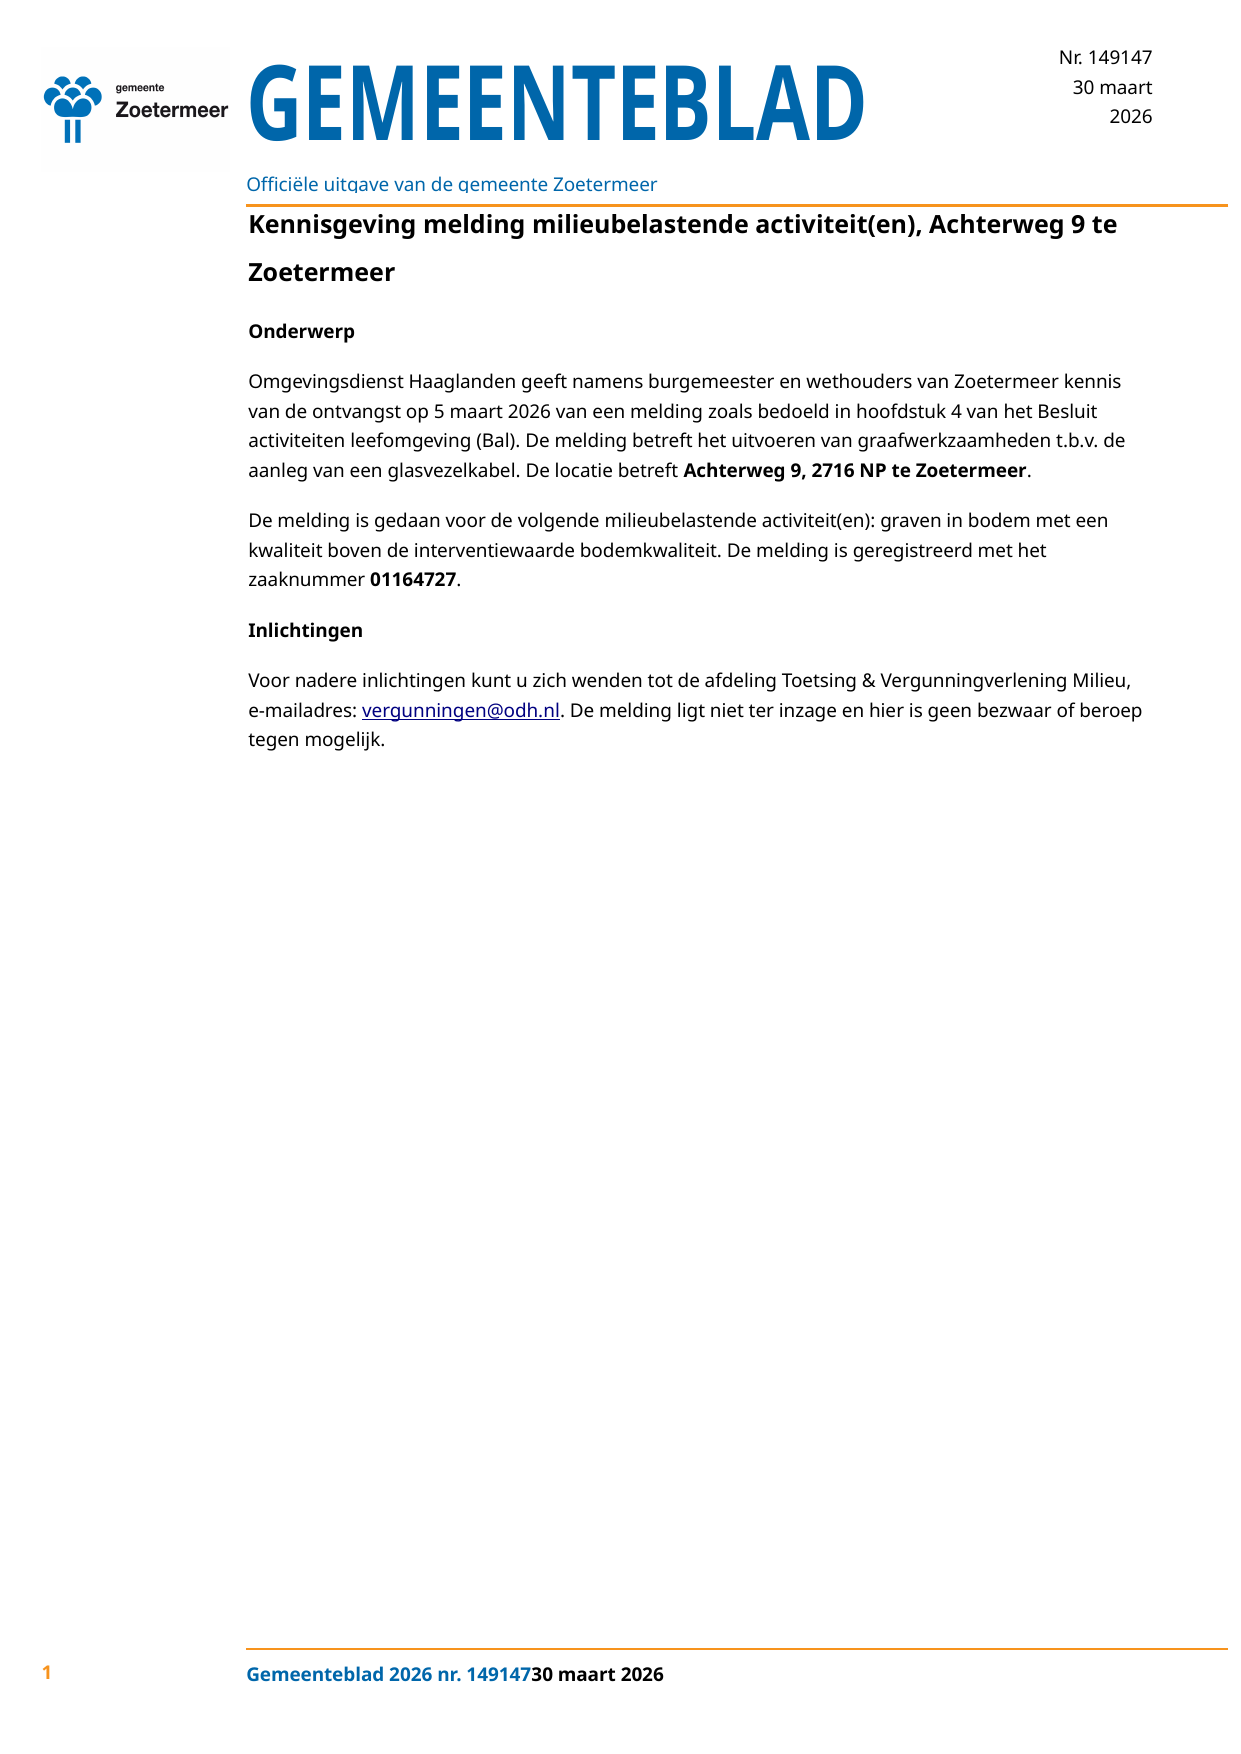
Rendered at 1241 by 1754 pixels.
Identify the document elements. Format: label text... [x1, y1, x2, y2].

text De melding is gedaan voor de volgende milieubelastende activiteit(en): graven in bodem met een kwaliteit boven de interventiewaarde bodemkwaliteit. De melding is geregistreerd met het zaaknummer 01164727. [248, 507, 1152, 592]
text Kennisgeving melding milieubelastende activiteit(en), Achterweg 9 te Zoetermeer [248, 207, 1152, 288]
text Inlichtingen [248, 617, 1152, 643]
picture [41, 47, 231, 172]
text Omgevingsdienst Haaglanden geeft namens burgemeester en wethouders van Zoetermeer kennis van de ontvangst op 5 maart 2026 van een melding zoals bedoeld in hoofdstuk 4 van het Besluit activiteiten leefomgeving (Bal). De melding betreft het uitvoeren van graafwerkzaamheden t.b.v. de aanleg van een glasvezelkabel. De locatie betreft Achterweg 9, 2716 NP te Zoetermeer. [248, 368, 1152, 483]
text Voor nadere inlichtingen kunt u zich wenden tot de afdeling Toetsing & Vergunningverlening Milieu, e-mailadres: vergunningen@odh.nl. De melding ligt niet ter inzage en hier is geen bezwaar of beroep tegen mogelijk. [248, 667, 1152, 752]
text Onderwerp [248, 318, 1152, 344]
